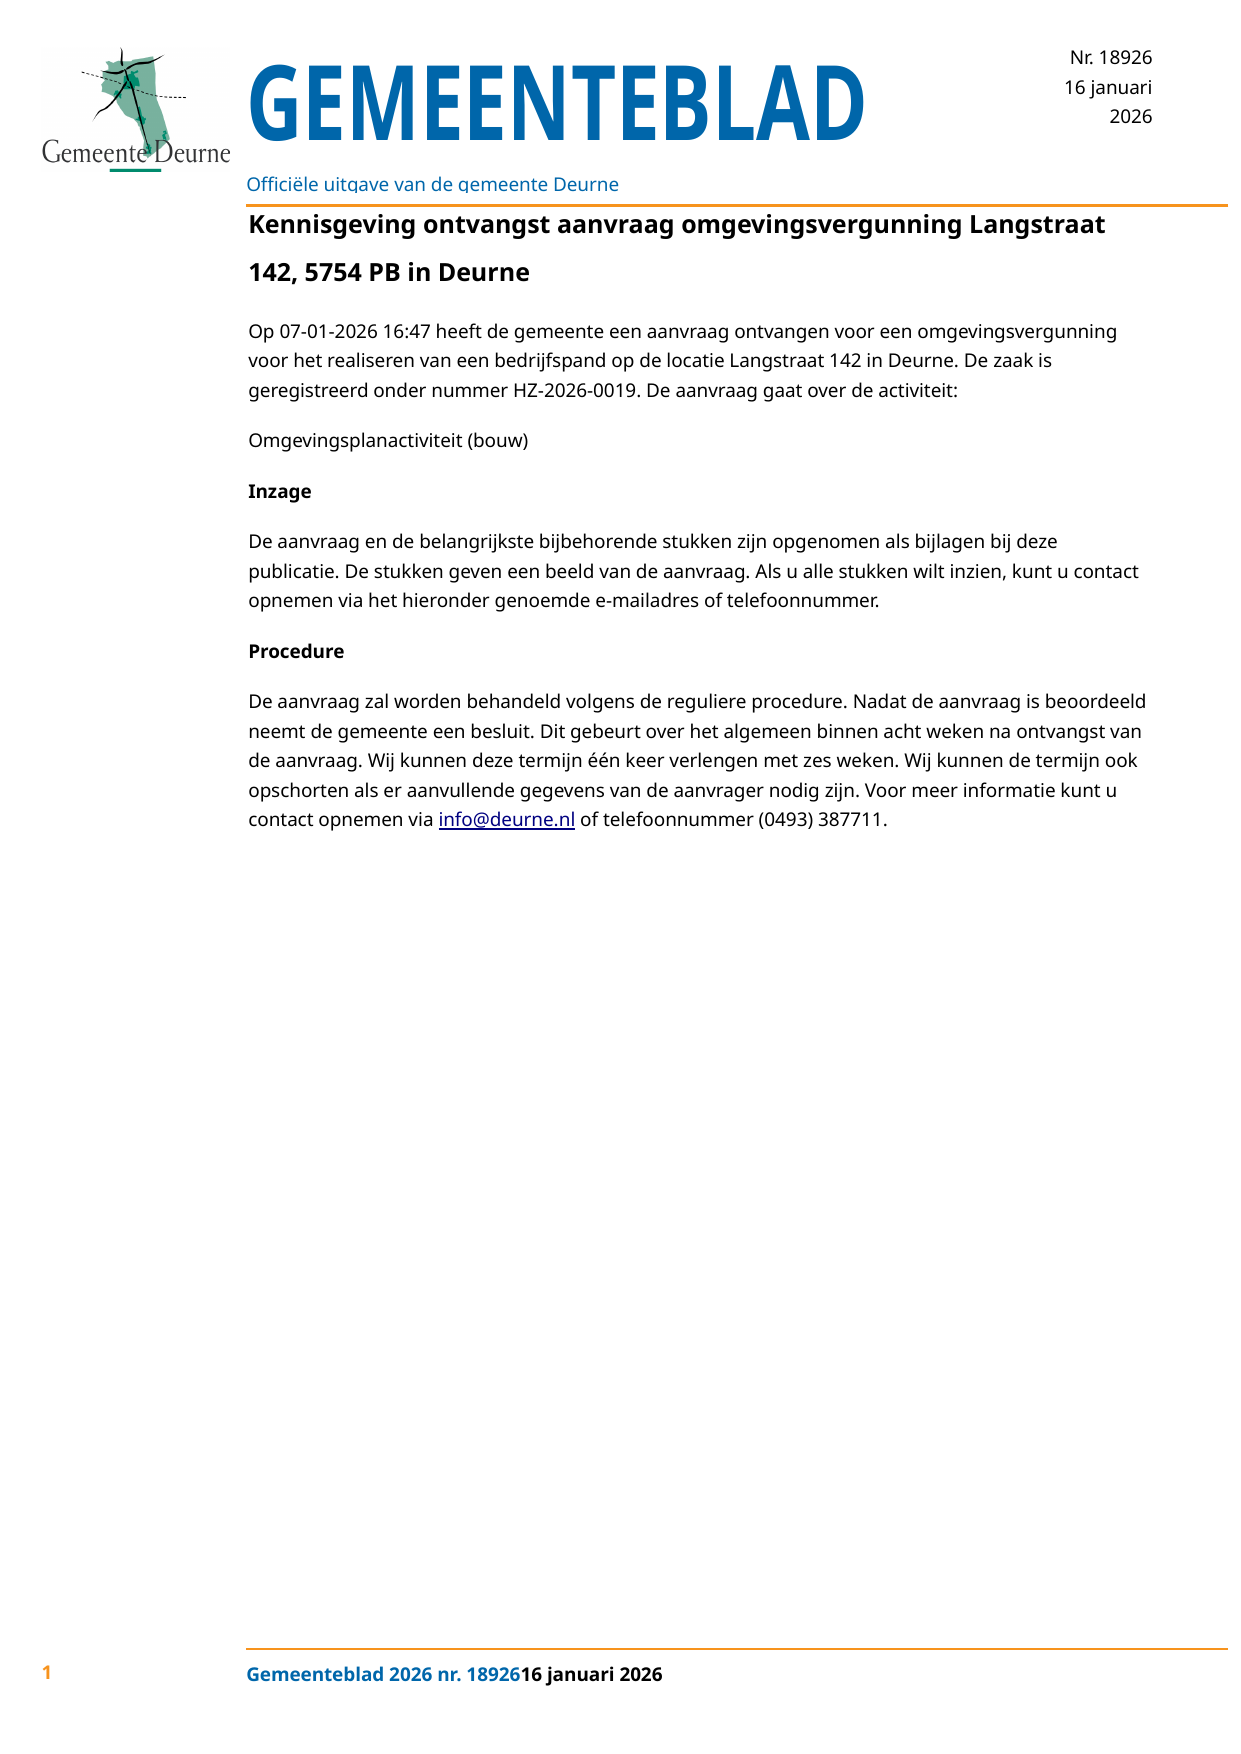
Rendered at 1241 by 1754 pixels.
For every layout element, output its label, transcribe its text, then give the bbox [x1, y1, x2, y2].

text Inzage [248, 478, 1152, 504]
text Omgevingsplanactiviteit (bouw) [248, 427, 1152, 453]
picture [41, 47, 231, 172]
text Procedure [248, 638, 1152, 664]
text Op 07-01-2026 16:47 heeft de gemeente een aanvraag ontvangen voor een omgevingsvergunning voor het realiseren van een bedrijfspand op de locatie Langstraat 142 in Deurne. De zaak is geregistreerd onder nummer HZ-2026-0019. De aanvraag gaat over de activiteit: [248, 318, 1152, 403]
text Kennisgeving ontvangst aanvraag omgevingsvergunning Langstraat 142, 5754 PB in Deurne [248, 207, 1152, 288]
text De aanvraag en de belangrijkste bijbehorende stukken zijn opgenomen als bijlagen bij deze publicatie. De stukken geven een beeld van de aanvraag. Als u alle stukken wilt inzien, kunt u contact opnemen via het hieronder genoemde e-mailadres of telefoonnummer. [248, 528, 1152, 613]
text De aanvraag zal worden behandeld volgens de reguliere procedure. Nadat de aanvraag is beoordeeld neemt de gemeente een besluit. Dit gebeurt over het algemeen binnen acht weken na ontvangst van de aanvraag. Wij kunnen deze termijn één keer verlengen met zes weken. Wij kunnen de termijn ook opschorten als er aanvullende gegevens van de aanvrager nodig zijn. Voor meer informatie kunt u contact opnemen via info@deurne.nl of telefoonnummer (0493) 387711. [248, 688, 1152, 832]
